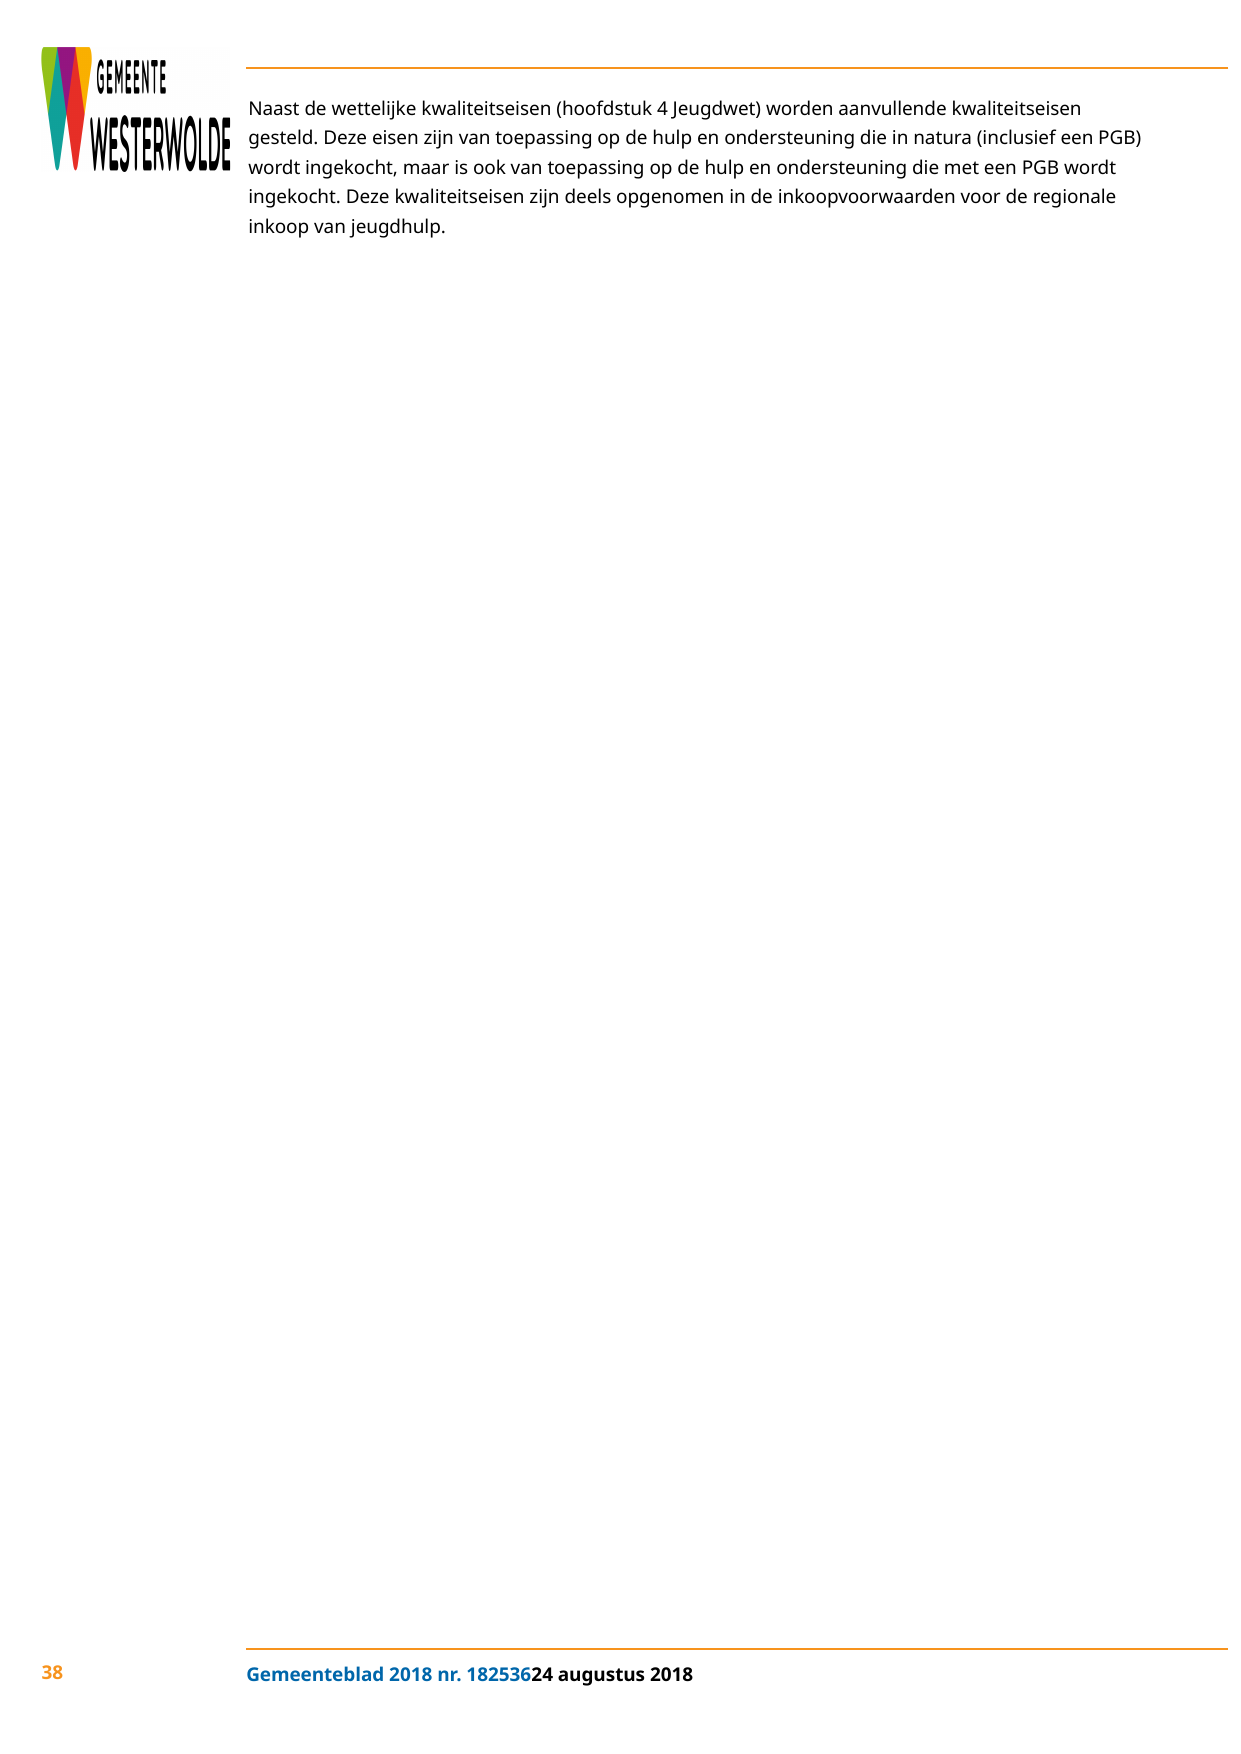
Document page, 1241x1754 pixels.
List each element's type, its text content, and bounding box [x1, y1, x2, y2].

picture [41, 47, 231, 172]
text Naast de wettelijke kwaliteitseisen (hoofdstuk 4 Jeugdwet) worden aanvullende kwaliteitseisen gesteld. Deze eisen zijn van toepassing op de hulp en ondersteuning die in natura (inclusief een PGB) wordt ingekocht, maar is ook van toepassing op de hulp en ondersteuning die met een PGB wordt ingekocht. Deze kwaliteitseisen zijn deels opgenomen in de inkoopvoorwaarden voor de regionale inkoop van jeugdhulp. [248, 95, 1152, 239]
